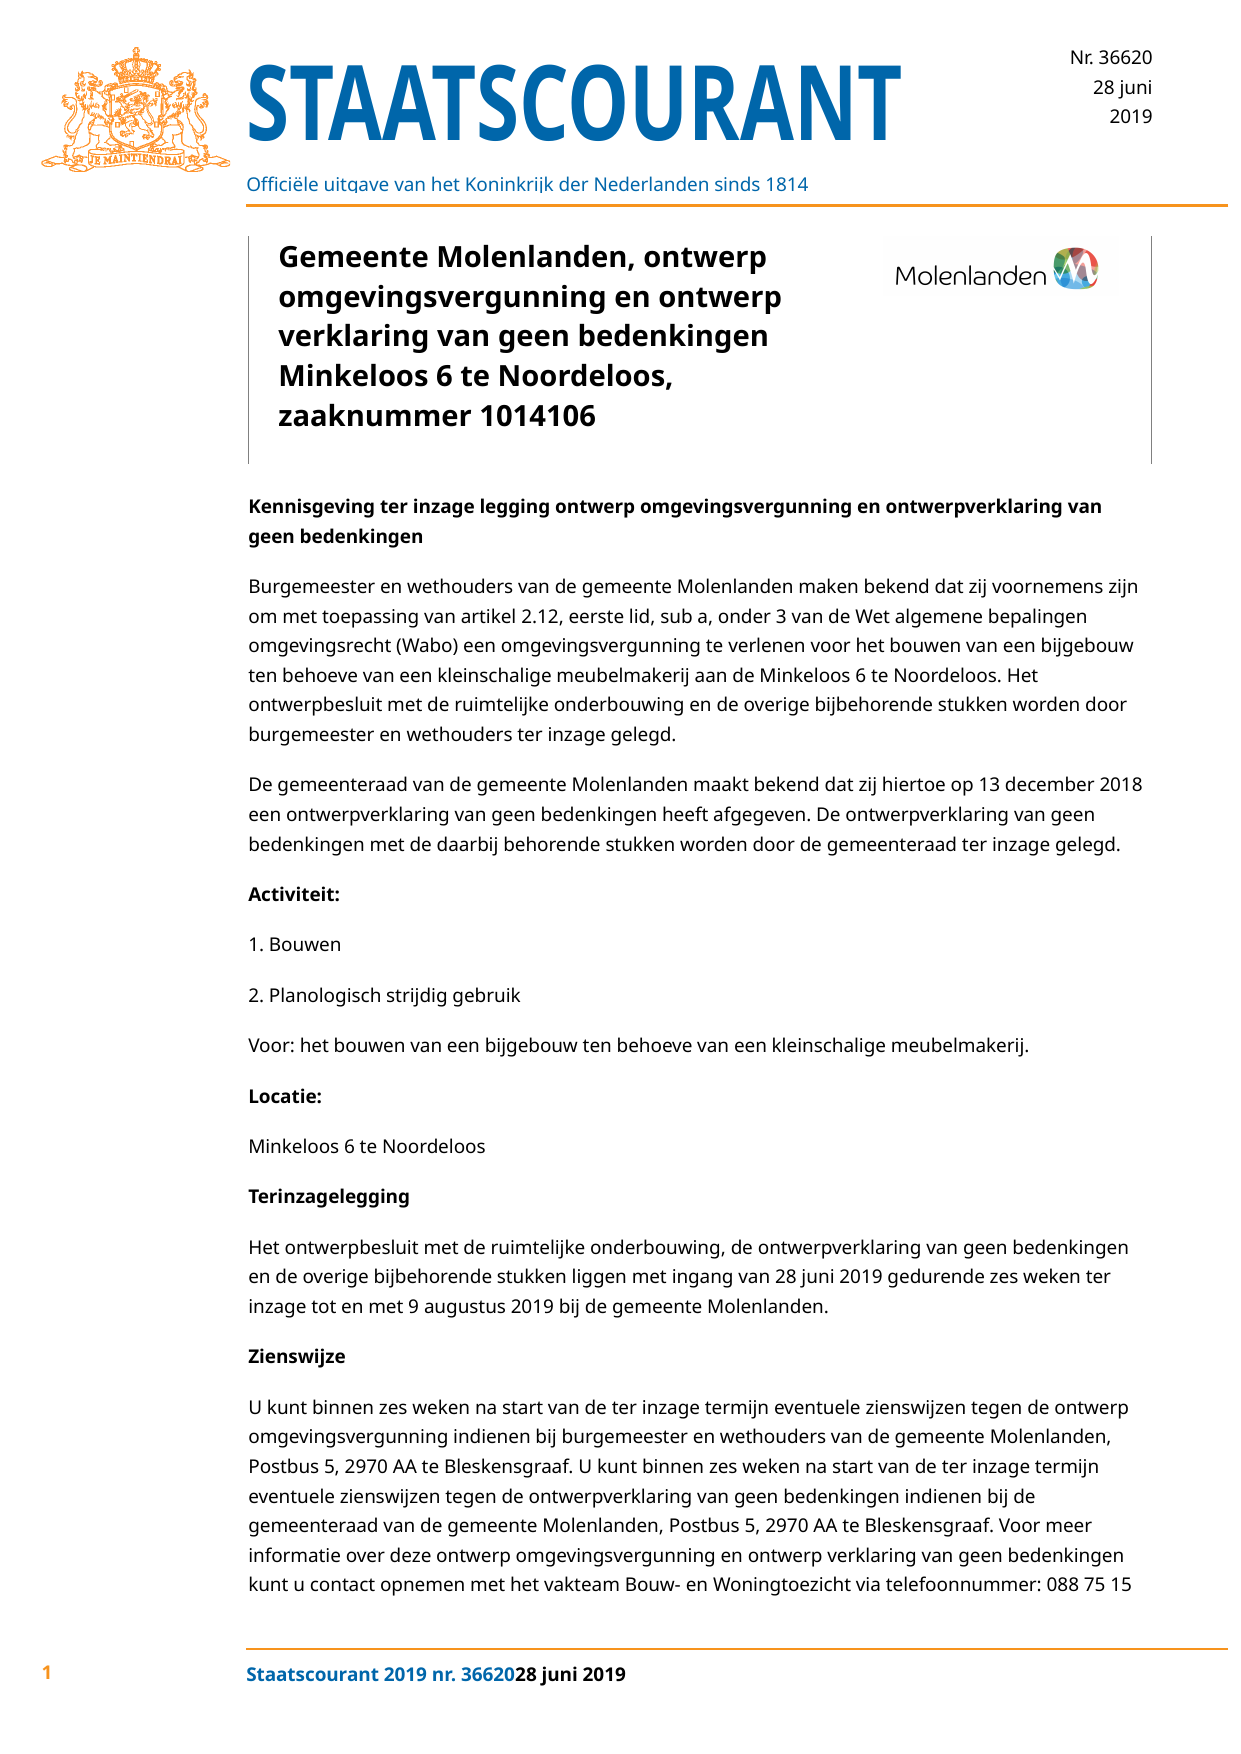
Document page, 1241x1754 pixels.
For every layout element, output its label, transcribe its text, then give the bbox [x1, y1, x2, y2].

text U kunt binnen zes weken na start van de ter inzage termijn eventuele zienswijzen tegen de ontwerp omgevingsvergunning indienen bij burgemeester en wethouders van de gemeente Molenlanden, Postbus 5, 2970 AA te Bleskensgraaf. U kunt binnen zes weken na start van de ter inzage termijn eventuele zienswijzen tegen de ontwerpverklaring van geen bedenkingen indienen bij de gemeenteraad van de gemeente Molenlanden, Postbus 5, 2970 AA te Bleskensgraaf. Voor meer informatie over deze ontwerp omgevingsvergunning en ontwerp verklaring van geen bedenkingen kunt u contact opnemen met het vakteam Bouw- en Woningtoezicht via telefoonnummer: 088 75 15 [248, 1394, 1152, 1597]
text Burgemeester en wethouders van de gemeente Molenlanden maken bekend dat zij voornemens zijn om met toepassing van artikel 2.12, eerste lid, sub a, onder 3 van de Wet algemene bepalingen omgevingsrecht (Wabo) een omgevingsvergunning te verlenen voor het bouwen van een bijgebouw ten behoeve van een kleinschalige meubelmakerij aan de Minkeloos 6 te Noordeloos. Het ontwerpbesluit met de ruimtelijke onderbouwing en de overige bijbehorende stukken worden door burgemeester en wethouders ter inzage gelegd. [248, 573, 1152, 747]
picture [882, 236, 1119, 296]
text Terinzagelegging [248, 1184, 1152, 1209]
table_header Gemeente Molenlanden, ontwerp omgevingsvergunning en ontwerp verklaring van geen bedenkingen Minkeloos 6 te Noordeloos, zaaknummer 1014106 [249, 236, 850, 464]
text Kennisgeving ter inzage legging ontwerp omgevingsvergunning en ontwerpverklaring van geen bedenkingen [248, 493, 1152, 549]
text Activiteit: [248, 881, 1152, 907]
table_header [850, 236, 1151, 464]
text Zienswijze [248, 1344, 1152, 1369]
text Het ontwerpbesluit met de ruimtelijke onderbouwing, de ontwerpverklaring van geen bedenkingen en de overige bijbehorende stukken liggen met ingang van 28 juni 2019 gedurende zes weken ter inzage tot en met 9 augustus 2019 bij de gemeente Molenlanden. [248, 1234, 1152, 1319]
text De gemeenteraad van de gemeente Molenlanden maakt bekend dat zij hiertoe op 13 december 2018 een ontwerpverklaring van geen bedenkingen heeft afgegeven. De ontwerpverklaring van geen bedenkingen met de daarbij behorende stukken worden door de gemeenteraad ter inzage gelegd. [248, 772, 1152, 857]
text Minkeloos 6 te Noordeloos [248, 1133, 1152, 1159]
text Voor: het bouwen van een bijgebouw ten behoeve van een kleinschalige meubelmakerij. [248, 1032, 1152, 1058]
text 1. Bouwen [248, 932, 1152, 957]
text 2. Planologisch strijdig gebruik [248, 982, 1152, 1008]
picture [41, 47, 231, 172]
text Locatie: [248, 1083, 1152, 1109]
